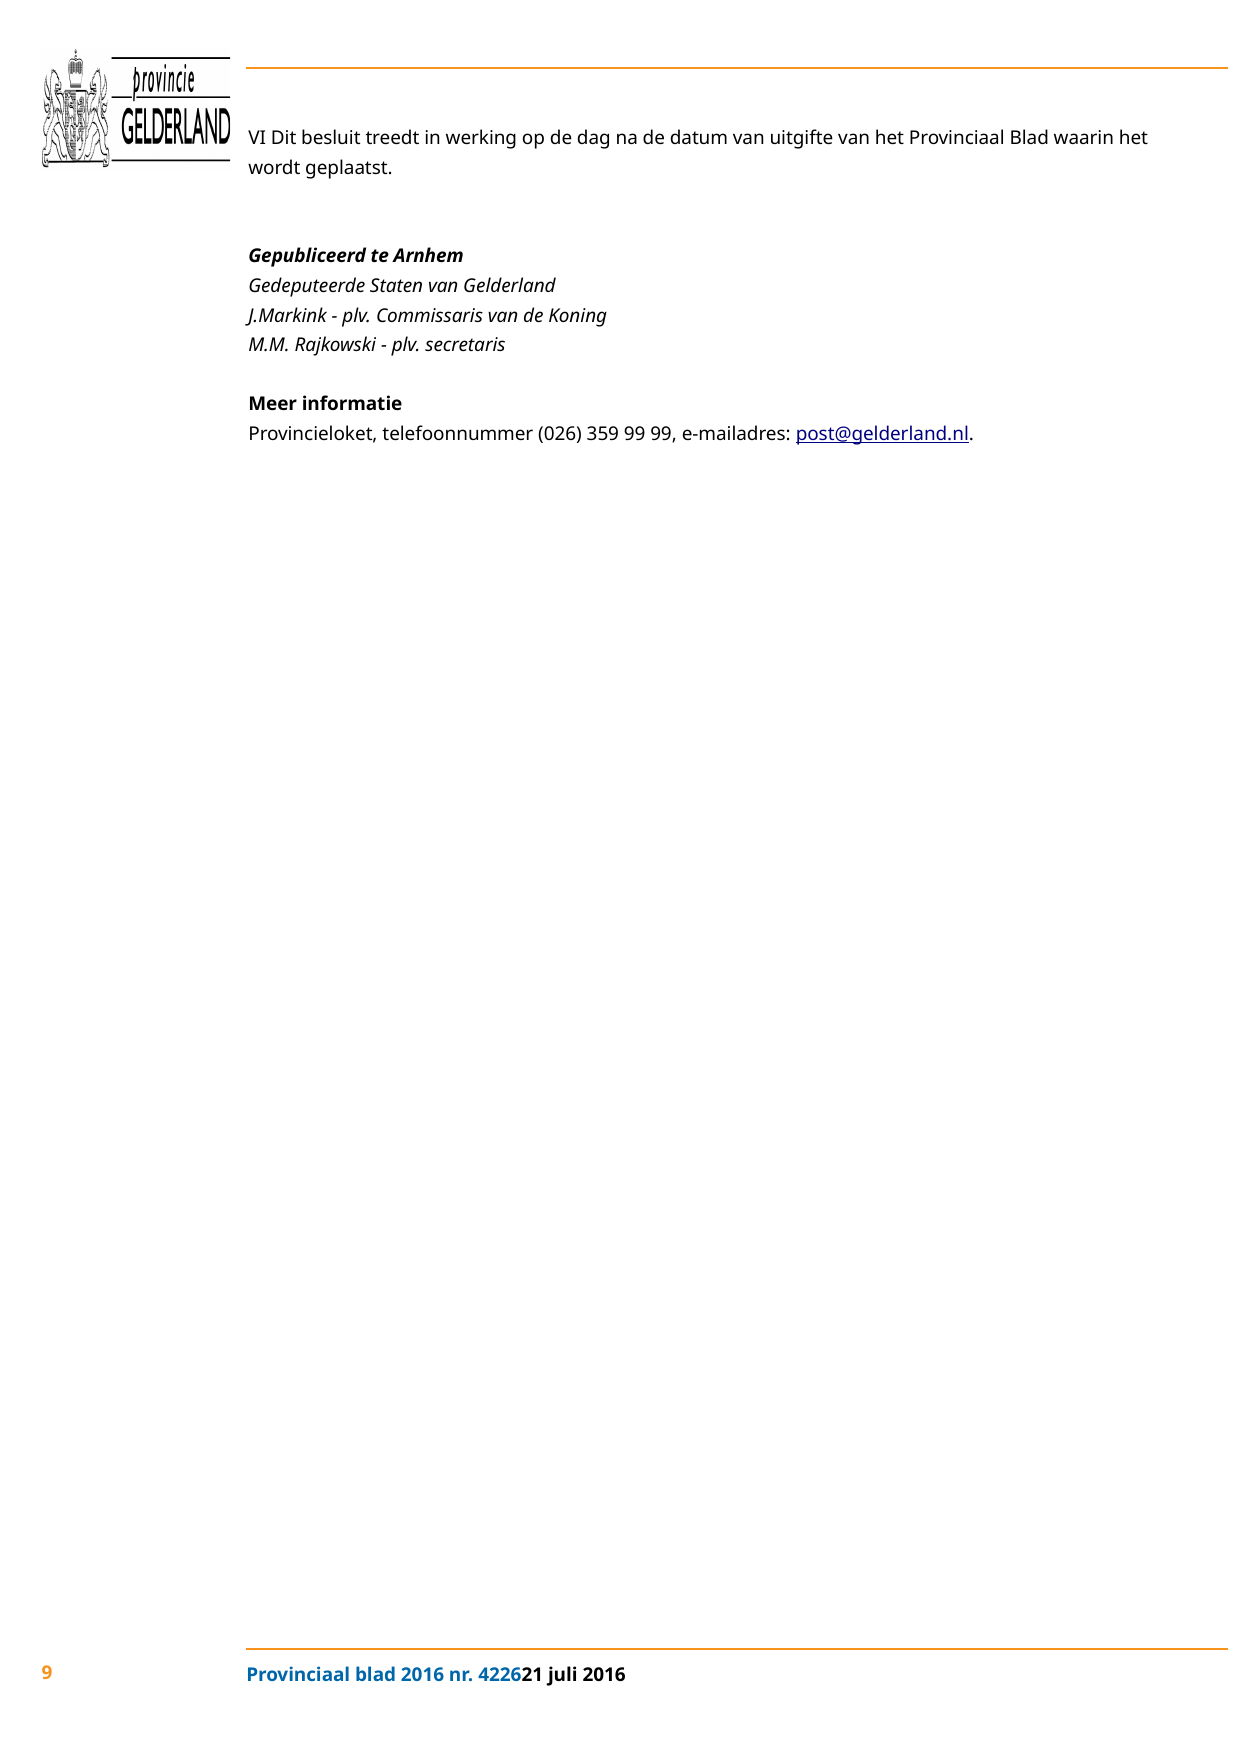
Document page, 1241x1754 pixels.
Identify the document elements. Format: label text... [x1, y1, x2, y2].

text Gepubliceerd te Arnhem [248, 243, 1152, 268]
text M.M. Rajkowski - plv. secretaris [248, 331, 1152, 357]
text Provincieloket, telefoonnummer (026) 359 99 99, e-mailadres: post@gelderland.nl. [248, 420, 1152, 446]
text J.Markink - plv. Commissaris van de Koning [248, 302, 1152, 328]
picture [41, 47, 231, 172]
text Gedeputeerde Staten van Gelderland [248, 272, 1152, 298]
text Meer informatie [248, 391, 1152, 416]
text VI Dit besluit treedt in werking op de dag na de datum van uitgifte van het Provinciaal Blad waarin het wordt geplaatst. [248, 124, 1152, 180]
